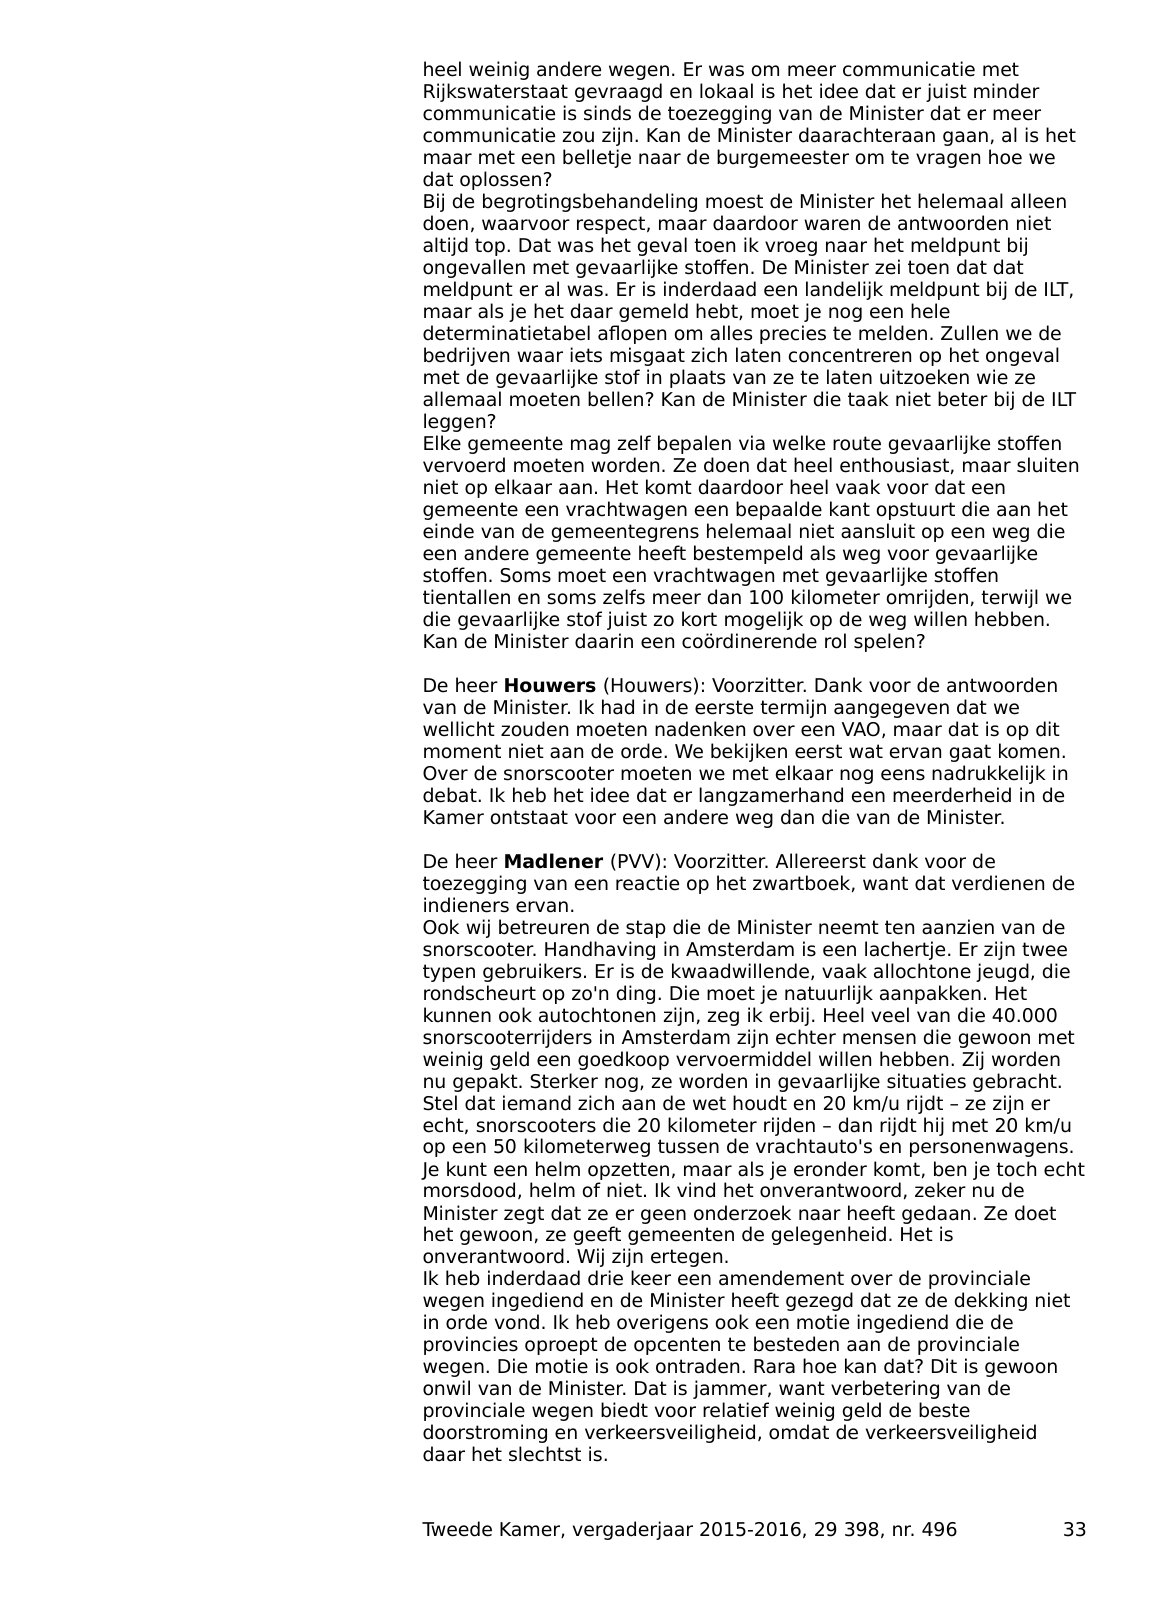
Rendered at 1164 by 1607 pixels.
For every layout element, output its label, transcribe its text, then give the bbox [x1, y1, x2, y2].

text De heer Houwers (Houwers): Voorzitter. Dank voor de antwoorden van de Minister. Ik had in de eerste termijn aangegeven dat we wellicht zouden moeten nadenken over een VAO, maar dat is op dit moment niet aan de orde. We bekijken eerst wat ervan gaat komen. [422, 675, 1087, 763]
text Over de snorscooter moeten we met elkaar nog eens nadrukkelijk in debat. Ik heb het idee dat er langzamerhand een meerderheid in de Kamer ontstaat voor een andere weg dan die van de Minister. [422, 763, 1087, 828]
text heel weinig andere wegen. Er was om meer communicatie met Rijkswaterstaat gevraagd en lokaal is het idee dat er juist minder communicatie is sinds de toezegging van de Minister dat er meer communicatie zou zijn. Kan de Minister daarachteraan gaan, al is het maar met een belletje naar de burgemeester om te vragen hoe we dat oplossen? [422, 59, 1087, 191]
text Bij de begrotingsbehandeling moest de Minister het helemaal alleen doen, waarvoor respect, maar daardoor waren de antwoorden niet altijd top. Dat was het geval toen ik vroeg naar het meldpunt bij ongevallen met gevaarlijke stoffen. De Minister zei toen dat dat meldpunt er al was. Er is inderdaad een landelijk meldpunt bij de ILT, maar als je het daar gemeld hebt, moet je nog een hele determinatietabel aflopen om alles precies te melden. Zullen we de bedrijven waar iets misgaat zich laten concentreren op het ongeval met de gevaarlijke stof in plaats van ze te laten uitzoeken wie ze allemaal moeten bellen? Kan de Minister die taak niet beter bij de ILT leggen? [422, 191, 1087, 433]
text De heer Madlener (PVV): Voorzitter. Allereerst dank voor de toezegging van een reactie op het zwartboek, want dat verdienen de indieners ervan. [422, 851, 1087, 917]
text Ook wij betreuren de stap die de Minister neemt ten aanzien van de snorscooter. Handhaving in Amsterdam is een lachertje. Er zijn twee typen gebruikers. Er is de kwaadwillende, vaak allochtone jeugd, die rondscheurt op zo'n ding. Die moet je natuurlijk aanpakken. Het kunnen ook autochtonen zijn, zeg ik erbij. Heel veel van die 40.000 snorscooterrijders in Amsterdam zijn echter mensen die gewoon met weinig geld een goedkoop vervoermiddel willen hebben. Zij worden nu gepakt. Sterker nog, ze worden in gevaarlijke situaties gebracht. Stel dat iemand zich aan de wet houdt en 20 km/u rijdt – ze zijn er echt, snorscooters die 20 kilometer rijden – dan rijdt hij met 20 km/u op een 50 kilometerweg tussen de vrachtauto's en personenwagens. Je kunt een helm opzetten, maar als je eronder komt, ben je toch echt morsdood, helm of niet. Ik vind het onverantwoord, zeker nu de Minister zegt dat ze er geen onderzoek naar heeft gedaan. Ze doet het gewoon, ze geeft gemeenten de gelegenheid. Het is onverantwoord. Wij zijn ertegen. [422, 917, 1087, 1268]
text Elke gemeente mag zelf bepalen via welke route gevaarlijke stoffen vervoerd moeten worden. Ze doen dat heel enthousiast, maar sluiten niet op elkaar aan. Het komt daardoor heel vaak voor dat een gemeente een vrachtwagen een bepaalde kant opstuurt die aan het einde van de gemeentegrens helemaal niet aansluit op een weg die een andere gemeente heeft bestempeld als weg voor gevaarlijke stoffen. Soms moet een vrachtwagen met gevaarlijke stoffen tientallen en soms zelfs meer dan 100 kilometer omrijden, terwijl we die gevaarlijke stof juist zo kort mogelijk op de weg willen hebben. Kan de Minister daarin een coördinerende rol spelen? [422, 433, 1087, 652]
text Ik heb inderdaad drie keer een amendement over de provinciale wegen ingediend en de Minister heeft gezegd dat ze de dekking niet in orde vond. Ik heb overigens ook een motie ingediend die de provincies oproept de opcenten te besteden aan de provinciale wegen. Die motie is ook ontraden. Rara hoe kan dat? Dit is gewoon onwil van de Minister. Dat is jammer, want verbetering van de provinciale wegen biedt voor relatief weinig geld de beste doorstroming en verkeersveiligheid, omdat de verkeersveiligheid daar het slechtst is. [422, 1268, 1087, 1466]
